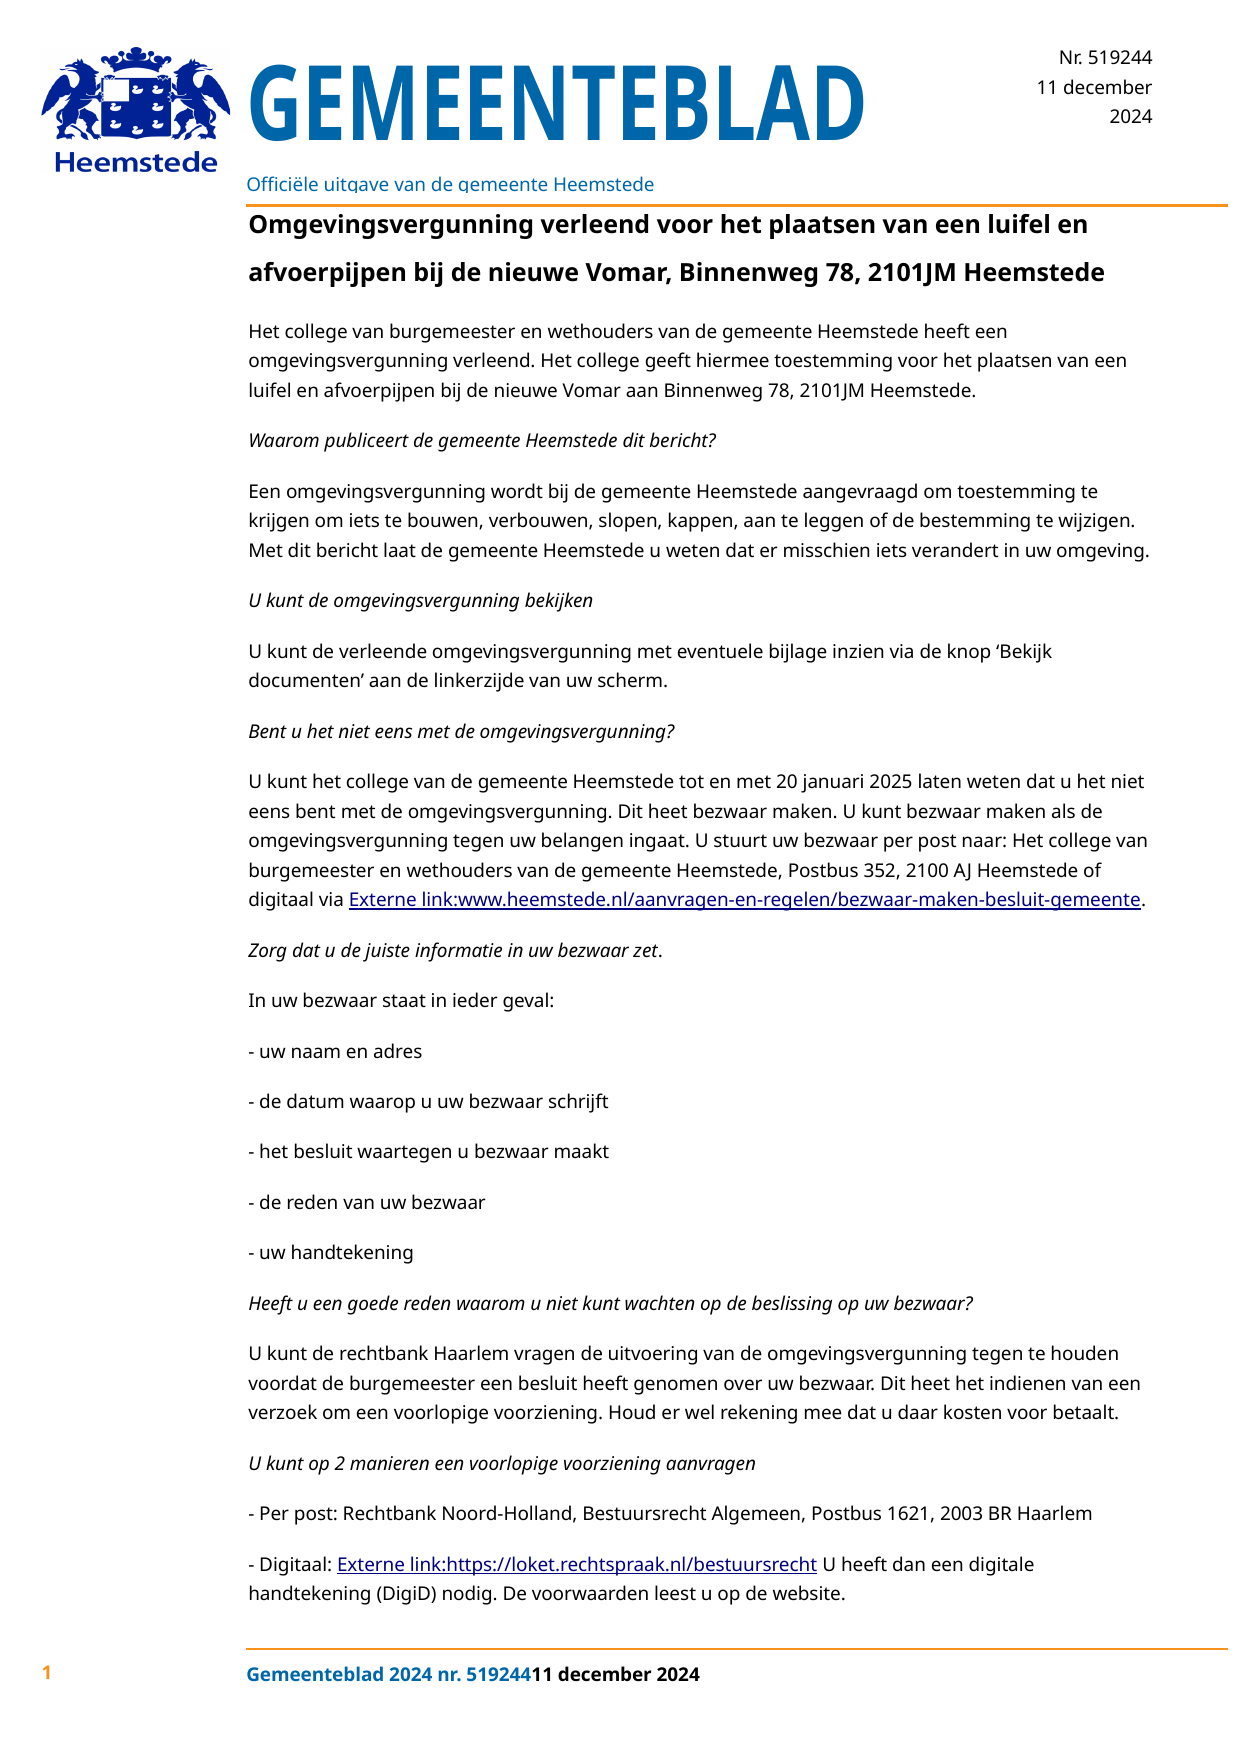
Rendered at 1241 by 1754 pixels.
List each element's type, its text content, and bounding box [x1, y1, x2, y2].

text - het besluit waartegen u bezwaar maakt [248, 1139, 1152, 1164]
text In uw bezwaar staat in ieder geval: [248, 987, 1152, 1013]
text Het college van burgemeester en wethouders van de gemeente Heemstede heeft een omgevingsvergunning verleend. Het college geeft hiermee toestemming voor het plaatsen van een luifel en afvoerpijpen bij de nieuwe Vomar aan Binnenweg 78, 2101JM Heemstede. [248, 318, 1152, 403]
text Zorg dat u de juiste informatie in uw bezwaar zet. [248, 937, 1152, 963]
text U kunt op 2 manieren een voorlopige voorziening aanvragen [248, 1450, 1152, 1476]
text - Per post: Rechtbank Noord-Holland, Bestuursrecht Algemeen, Postbus 1621, 2003 BR Haarlem [248, 1500, 1152, 1526]
picture [41, 47, 231, 172]
text Bent u het niet eens met de omgevingsvergunning? [248, 718, 1152, 744]
text Waarom publiceert de gemeente Heemstede dit bericht? [248, 427, 1152, 453]
text - Digitaal: Externe link:https://loket.rechtspraak.nl/bestuursrecht U heeft dan een digitale handtekening (DigiD) nodig. De voorwaarden leest u op de website. [248, 1551, 1152, 1606]
text - uw handtekening [248, 1239, 1152, 1265]
text - de reden van uw bezwaar [248, 1189, 1152, 1215]
text U kunt de verleende omgevingsvergunning met eventuele bijlage inzien via de knop ‘Bekijk documenten’ aan de linkerzijde van uw scherm. [248, 638, 1152, 693]
text Heeft u een goede reden waarom u niet kunt wachten op de beslissing op uw bezwaar? [248, 1290, 1152, 1316]
text U kunt de omgevingsvergunning bekijken [248, 587, 1152, 613]
text U kunt het college van de gemeente Heemstede tot en met 20 januari 2025 laten weten dat u het niet eens bent met de omgevingsvergunning. Dit heet bezwaar maken. U kunt bezwaar maken als de omgevingsvergunning tegen uw belangen ingaat. U stuurt uw bezwaar per post naar: Het college van burgemeester en wethouders van de gemeente Heemstede, Postbus 352, 2100 AJ Heemstede of digitaal via Externe link:www.heemstede.nl/aanvragen-en-regelen/bezwaar-maken-besluit-gemeente. [248, 768, 1152, 912]
text - uw naam en adres [248, 1038, 1152, 1064]
text Een omgevingsvergunning wordt bij de gemeente Heemstede aangevraagd om toestemming te krijgen om iets te bouwen, verbouwen, slopen, kappen, aan te leggen of de bestemming te wijzigen. Met dit bericht laat de gemeente Heemstede u weten dat er misschien iets verandert in uw omgeving. [248, 478, 1152, 563]
text - de datum waarop u uw bezwaar schrijft [248, 1088, 1152, 1114]
text Omgevingsvergunning verleend voor het plaatsen van een luifel en afvoerpijpen bij de nieuwe Vomar, Binnenweg 78, 2101JM Heemstede [248, 207, 1152, 288]
text U kunt de rechtbank Haarlem vragen de uitvoering van de omgevingsvergunning tegen te houden voordat de burgemeester een besluit heeft genomen over uw bezwaar. Dit heet het indienen van een verzoek om een voorlopige voorziening. Houd er wel rekening mee dat u daar kosten voor betaalt. [248, 1340, 1152, 1425]
